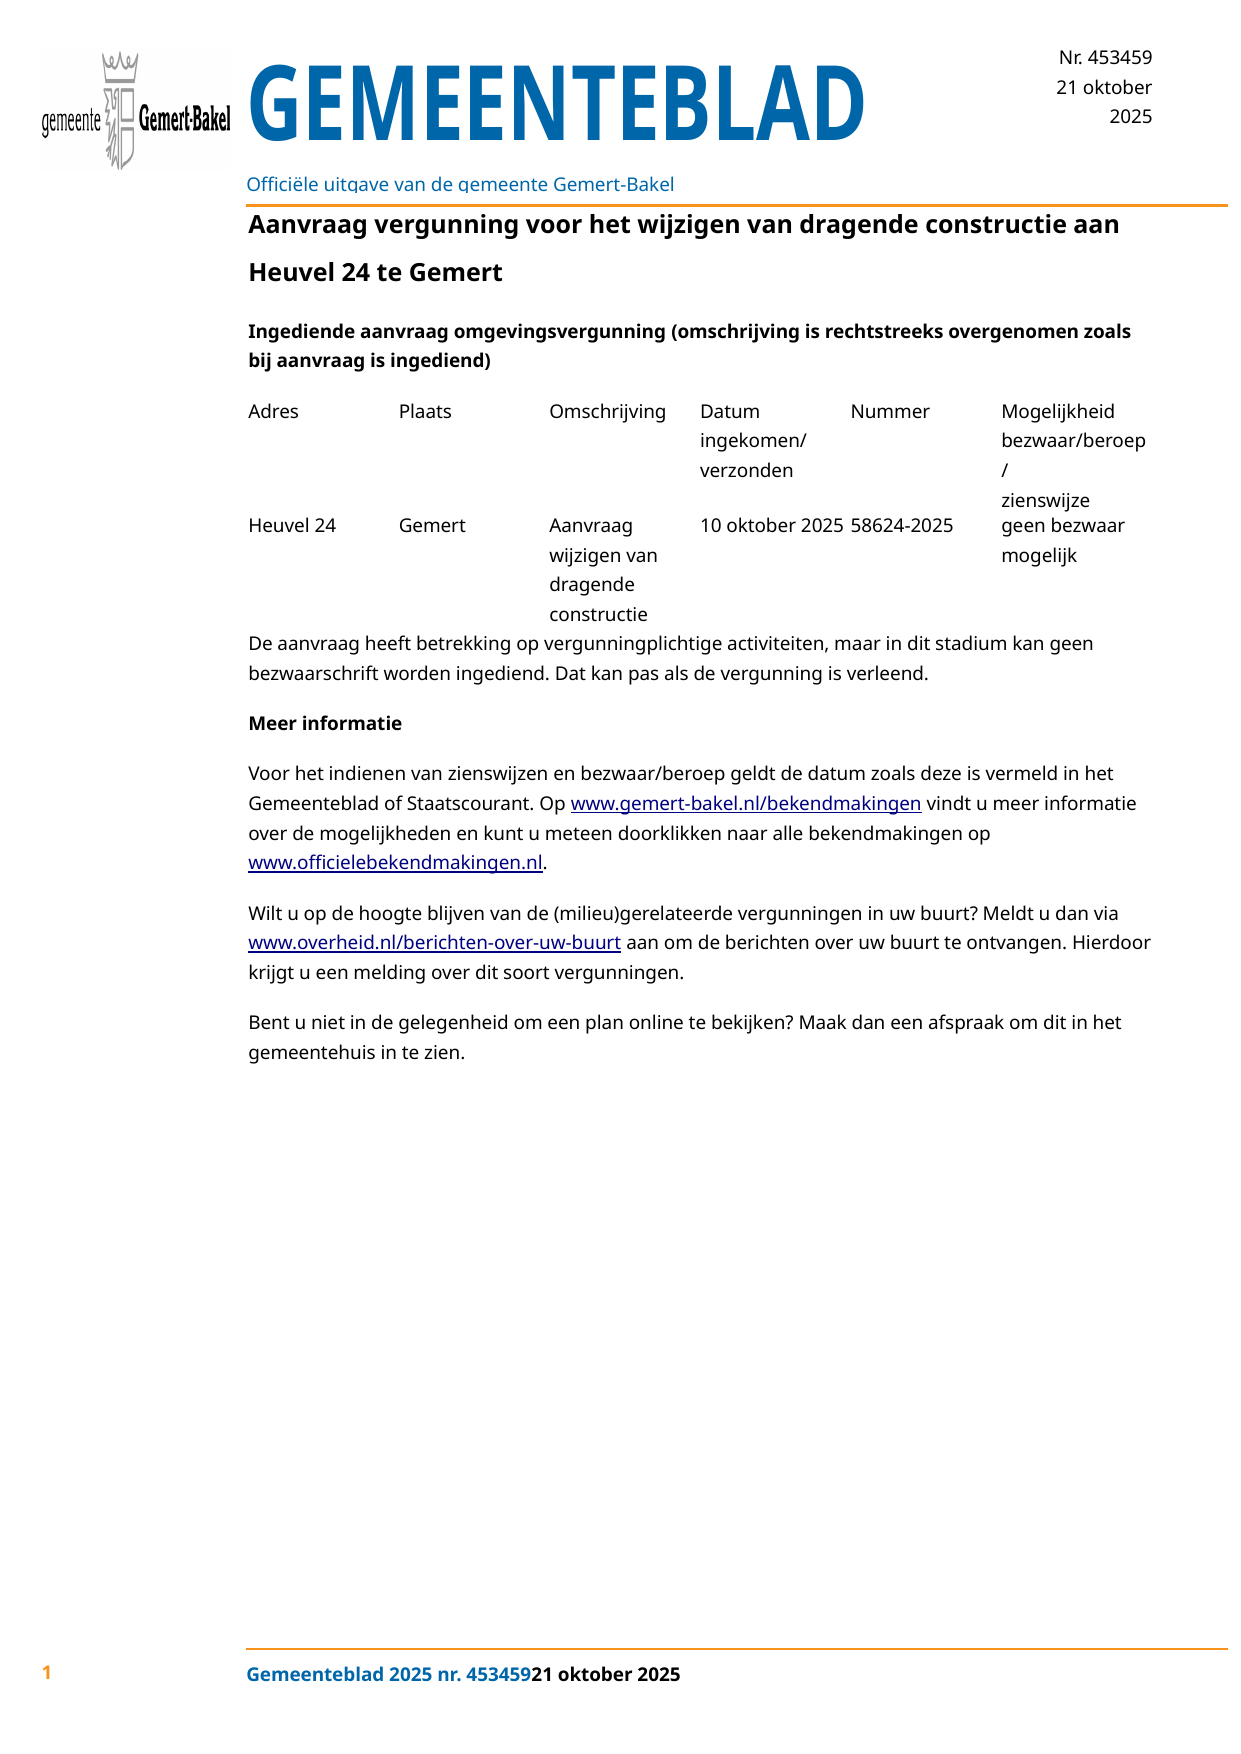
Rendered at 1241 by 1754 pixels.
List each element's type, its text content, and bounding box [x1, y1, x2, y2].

table_header Datum ingekomen/ verzonden [700, 398, 850, 512]
text Voor het indienen van zienswijzen en bezwaar/beroep geldt de datum zoals deze is vermeld in het Gemeenteblad of Staatscourant. Op www.gemert-bakel.nl/bekendmakingen vindt u meer informatie over de mogelijkheden en kunt u meteen doorklikken naar alle bekendmakingen op www.officielebekendmakingen.nl. [248, 761, 1152, 875]
table_cell Gemert [399, 513, 549, 627]
text Meer informatie [248, 710, 1152, 736]
table_header Nummer [850, 398, 1001, 512]
table_cell Heuvel 24 [248, 513, 398, 627]
text Wilt u op de hoogte blijven van de (milieu)gerelateerde vergunningen in uw buurt? Meldt u dan via www.overheid.nl/berichten-over-uw-buurt aan om de berichten over uw buurt te ontvangen. Hierdoor krijgt u een melding over dit soort vergunningen. [248, 900, 1152, 985]
text De aanvraag heeft betrekking op vergunningplichtige activiteiten, maar in dit stadium kan geen bezwaarschrift worden ingediend. Dat kan pas als de vergunning is verleend. [248, 630, 1152, 686]
picture [41, 47, 231, 172]
table_cell 10 oktober 2025 [700, 513, 850, 627]
text Bent u niet in de gelegenheid om een plan online te bekijken? Maak dan een afspraak om dit in het gemeentehuis in te zien. [248, 1009, 1152, 1065]
table_header Mogelijkheid bezwaar/beroep/ zienswijze [1001, 398, 1152, 512]
text Ingediende aanvraag omgevingsvergunning (omschrijving is rechtstreeks overgenomen zoals bij aanvraag is ingediend) [248, 318, 1152, 373]
table_cell geen bezwaar mogelijk [1001, 513, 1152, 627]
table_cell Aanvraag wijzigen van dragende constructie [549, 513, 700, 627]
text Aanvraag vergunning voor het wijzigen van dragende constructie aan Heuvel 24 te Gemert [248, 207, 1152, 288]
table_header Plaats [399, 398, 549, 512]
table_header Adres [248, 398, 398, 512]
table_cell 58624-2025 [850, 513, 1001, 627]
table_header Omschrijving [549, 398, 700, 512]
